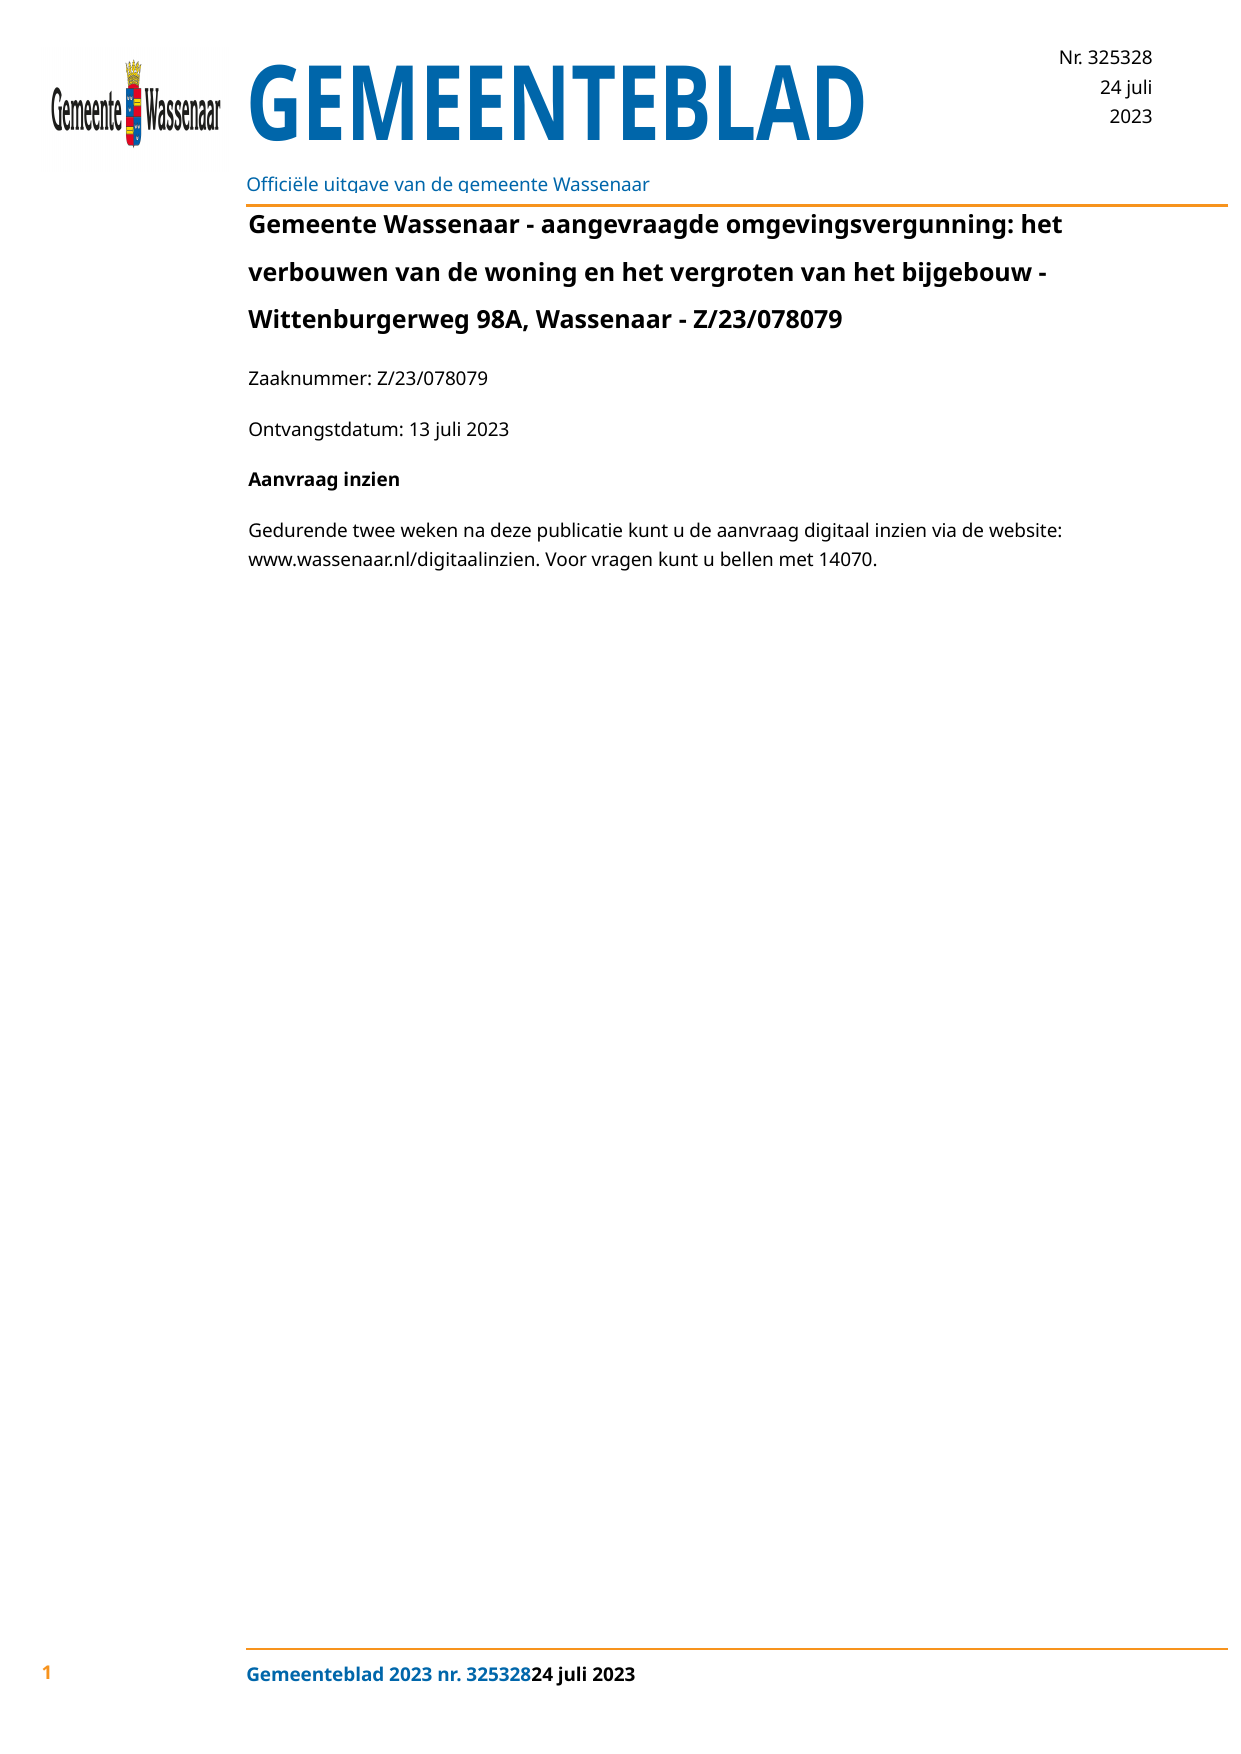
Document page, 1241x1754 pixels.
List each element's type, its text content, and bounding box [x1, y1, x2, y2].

text Zaaknummer: Z/23/078079 [248, 366, 1152, 391]
text Gedurende twee weken na deze publicatie kunt u de aanvraag digitaal inzien via de website: www.wassenaar.nl/digitaalinzien. Voor vragen kunt u bellen met 14070. [248, 517, 1152, 572]
picture [41, 47, 231, 172]
text Ontvangstdatum: 13 juli 2023 [248, 416, 1152, 442]
text Aanvraag inzien [248, 466, 1152, 492]
text Gemeente Wassenaar - aangevraagde omgevingsvergunning: het verbouwen van de woning en het vergroten van het bijgebouw - Wittenburgerweg 98A, Wassenaar - Z/23/078079 [248, 207, 1152, 336]
